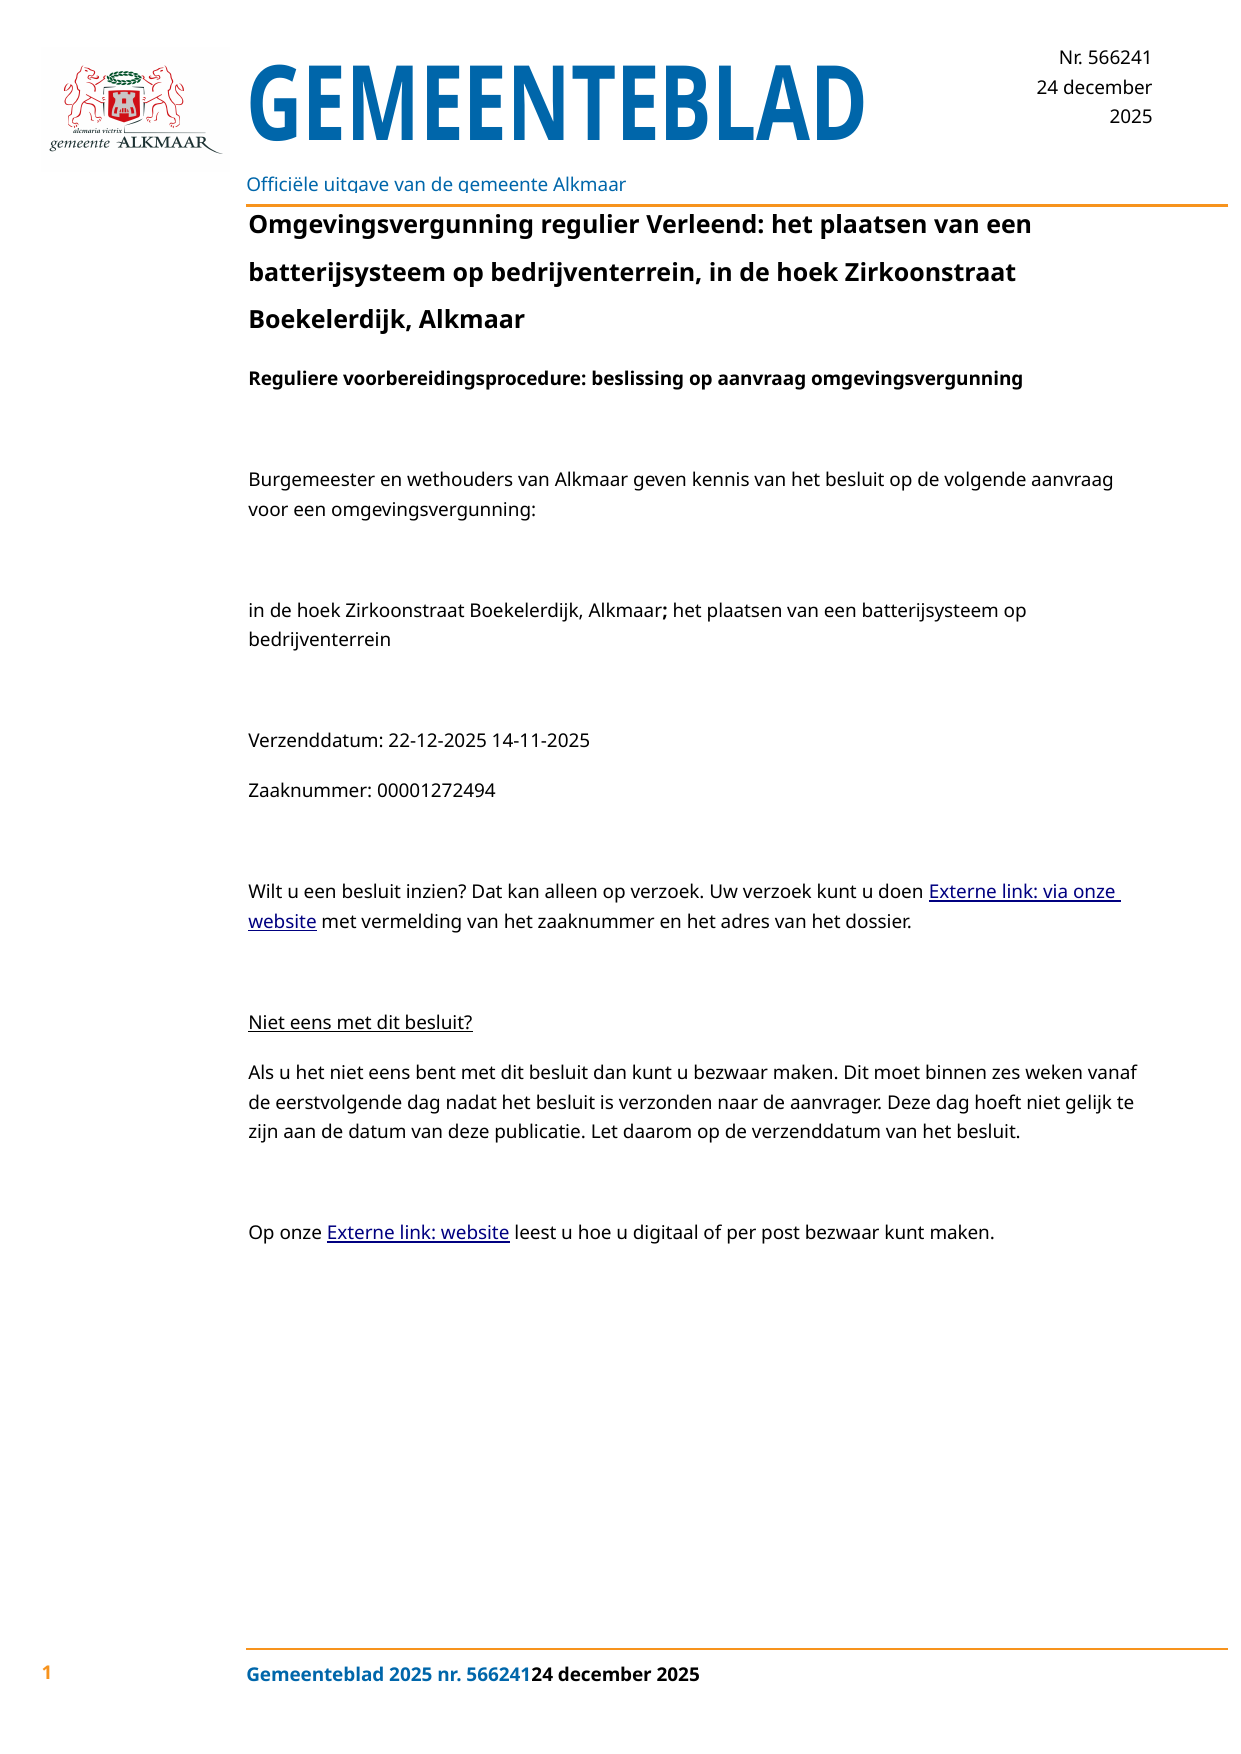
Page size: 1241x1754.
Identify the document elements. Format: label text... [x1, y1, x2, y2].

text Als u het niet eens bent met dit besluit dan kunt u bezwaar maken. Dit moet binnen zes weken vanaf de eerstvolgende dag nadat het besluit is verzonden naar de aanvrager. Deze dag hoeft niet gelijk te zijn aan de datum van deze publicatie. Let daarom op de verzenddatum van het besluit. [248, 1059, 1152, 1144]
text Burgemeester en wethouders van Alkmaar geven kennis van het besluit op de volgende aanvraag voor een omgevingsvergunning: [248, 466, 1152, 522]
picture [41, 47, 231, 172]
text in de hoek Zirkoonstraat Boekelerdijk, Alkmaar; het plaatsen van een batterijsysteem op bedrijventerrein [248, 597, 1152, 652]
text Zaaknummer: 00001272494 [248, 778, 1152, 803]
text Op onze Externe link: website leest u hoe u digitaal of per post bezwaar kunt maken. [248, 1219, 1152, 1245]
text Niet eens met dit besluit? [248, 1009, 1152, 1034]
text Verzenddatum: 22-12-2025 14-11-2025 [248, 727, 1152, 753]
text Wilt u een besluit inzien? Dat kan alleen op verzoek. Uw verzoek kunt u doen Externe link: via onze website met vermelding van het zaaknummer en het adres van het dossier. [248, 878, 1152, 934]
text Omgevingsvergunning regulier Verleend: het plaatsen van een batterijsysteem op bedrijventerrein, in de hoek Zirkoonstraat Boekelerdijk, Alkmaar [248, 207, 1152, 336]
text Reguliere voorbereidingsprocedure: beslissing op aanvraag omgevingsvergunning [248, 366, 1152, 391]
